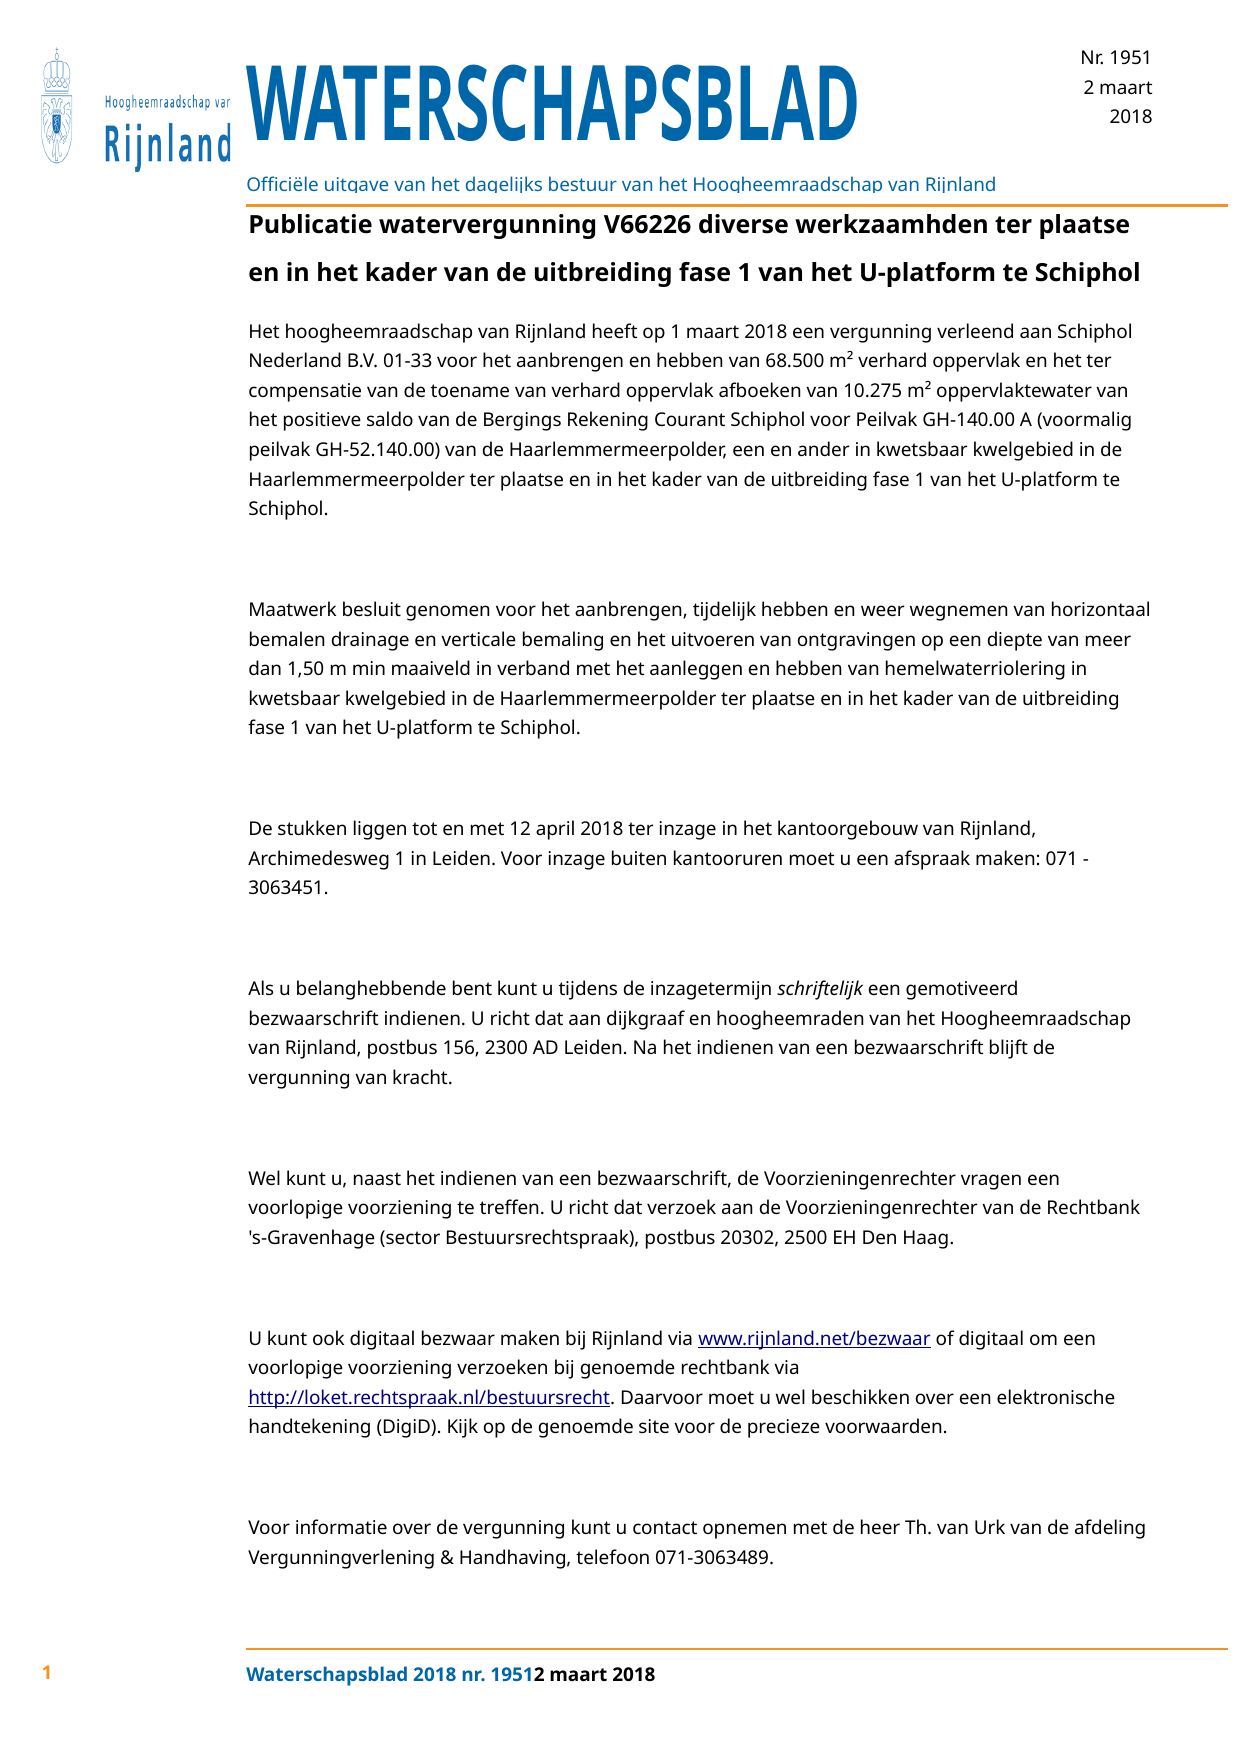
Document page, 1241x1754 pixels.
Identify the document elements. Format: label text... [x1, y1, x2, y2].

text Voor informatie over de vergunning kunt u contact opnemen met de heer Th. van Urk van de afdeling Vergunningverlening & Handhaving, telefoon 071-3063489. [248, 1514, 1152, 1570]
text Maatwerk besluit genomen voor het aanbrengen, tijdelijk hebben en weer wegnemen van horizontaal bemalen drainage en verticale bemaling en het uitvoeren van ontgravingen op een diepte van meer dan 1,50 m min maaiveld in verband met het aanleggen en hebben van hemelwaterriolering in kwetsbaar kwelgebied in de Haarlemmermeerpolder ter plaatse en in het kader van de uitbreiding fase 1 van het U-platform te Schiphol. [248, 596, 1152, 740]
picture [41, 47, 231, 172]
text U kunt ook digitaal bezwaar maken bij Rijnland via www.rijnland.net/bezwaar of digitaal om een voorlopige voorziening verzoeken bij genoemde rechtbank via http://loket.rechtspraak.nl/bestuursrecht. Daarvoor moet u wel beschikken over een elektronische handtekening (DigiD). Kijk op de genoemde site voor de precieze voorwaarden. [248, 1325, 1152, 1439]
text Publicatie watervergunning V66226 diverse werkzaamhden ter plaatse en in het kader van de uitbreiding fase 1 van het U-platform te Schiphol [248, 207, 1152, 288]
text Als u belanghebbende bent kunt u tijdens de inzagetermijn schriftelijk een gemotiveerd bezwaarschrift indienen. U richt dat aan dijkgraaf en hoogheemraden van het Hoogheemraadschap van Rijnland, postbus 156, 2300 AD Leiden. Na het indienen van een bezwaarschrift blijft de vergunning van kracht. [248, 975, 1152, 1090]
text Wel kunt u, naast het indienen van een bezwaarschrift, de Voorzieningenrechter vragen een voorlopige voorziening te treffen. U richt dat verzoek aan de Voorzieningenrechter van de Rechtbank 's-Gravenhage (sector Bestuursrechtspraak), postbus 20302, 2500 EH Den Haag. [248, 1165, 1152, 1250]
text De stukken liggen tot en met 12 april 2018 ter inzage in het kantoorgebouw van Rijnland, Archimedesweg 1 in Leiden. Voor inzage buiten kantooruren moet u een afspraak maken: 071 - 3063451. [248, 815, 1152, 900]
text Het hoogheemraadschap van Rijnland heeft op 1 maart 2018 een vergunning verleend aan Schiphol Nederland B.V. 01-33 voor het aanbrengen en hebben van 68.500 m² verhard oppervlak en het ter compensatie van de toename van verhard oppervlak afboeken van 10.275 m² oppervlaktewater van het positieve saldo van de Bergings Rekening Courant Schiphol voor Peilvak GH-140.00 A (voormalig peilvak GH-52.140.00) van de Haarlemmermeerpolder, een en ander in kwetsbaar kwelgebied in de Haarlemmermeerpolder ter plaatse en in het kader van de uitbreiding fase 1 van het U-platform te Schiphol. [248, 318, 1152, 521]
